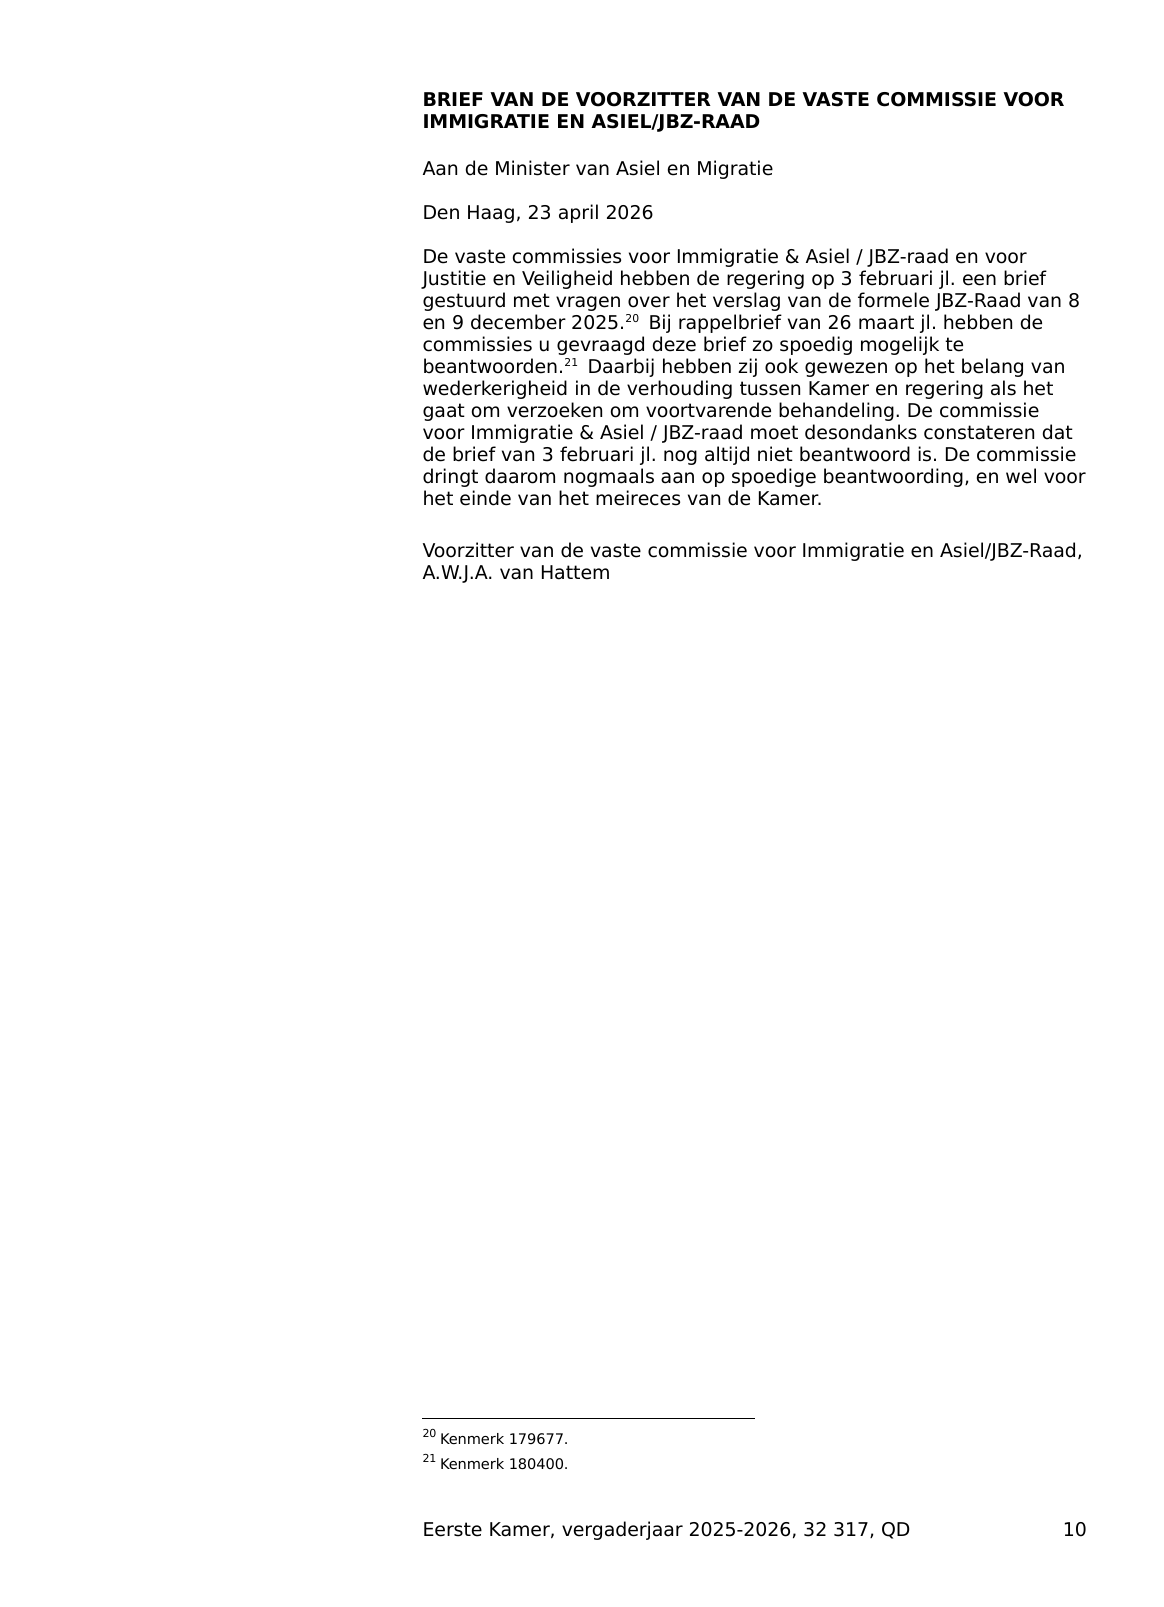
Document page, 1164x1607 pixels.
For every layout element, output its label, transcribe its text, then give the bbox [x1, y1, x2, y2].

text Kenmerk 179677. [422, 1427, 1087, 1449]
text Den Haag, 23 april 2026 [422, 202, 1087, 224]
text Kenmerk 180400. [422, 1452, 1087, 1474]
text De vaste commissies voor Immigratie & Asiel / JBZ-raad en voor Justitie en Veiligheid hebben de regering op 3 februari jl. een brief gestuurd met vragen over het verslag van de formele JBZ-Raad van 8 en 9 december 2025. Bij rappelbrief van 26 maart jl. hebben de commissies u gevraagd deze brief zo spoedig mogelijk te beantwoorden. Daarbij hebben zij ook gewezen op het belang van wederkerigheid in de verhouding tussen Kamer en regering als het gaat om verzoeken om voortvarende behandeling. De commissie voor Immigratie & Asiel / JBZ-raad moet desondanks constateren dat de brief van 3 februari jl. nog altijd niet beantwoord is. De commissie dringt daarom nogmaals aan op spoedige beantwoording, en wel voor het einde van het meireces van de Kamer. [422, 246, 1087, 510]
text Aan de Minister van Asiel en Migratie [422, 158, 1087, 180]
text Voorzitter van de vaste commissie voor Immigratie en Asiel/JBZ-Raad, A.W.J.A. van Hattem [422, 540, 1087, 584]
subtitle BRIEF VAN DE VOORZITTER VAN DE VASTE COMMISSIE VOOR IMMIGRATIE EN ASIEL/JBZ-RAAD [422, 89, 1087, 133]
